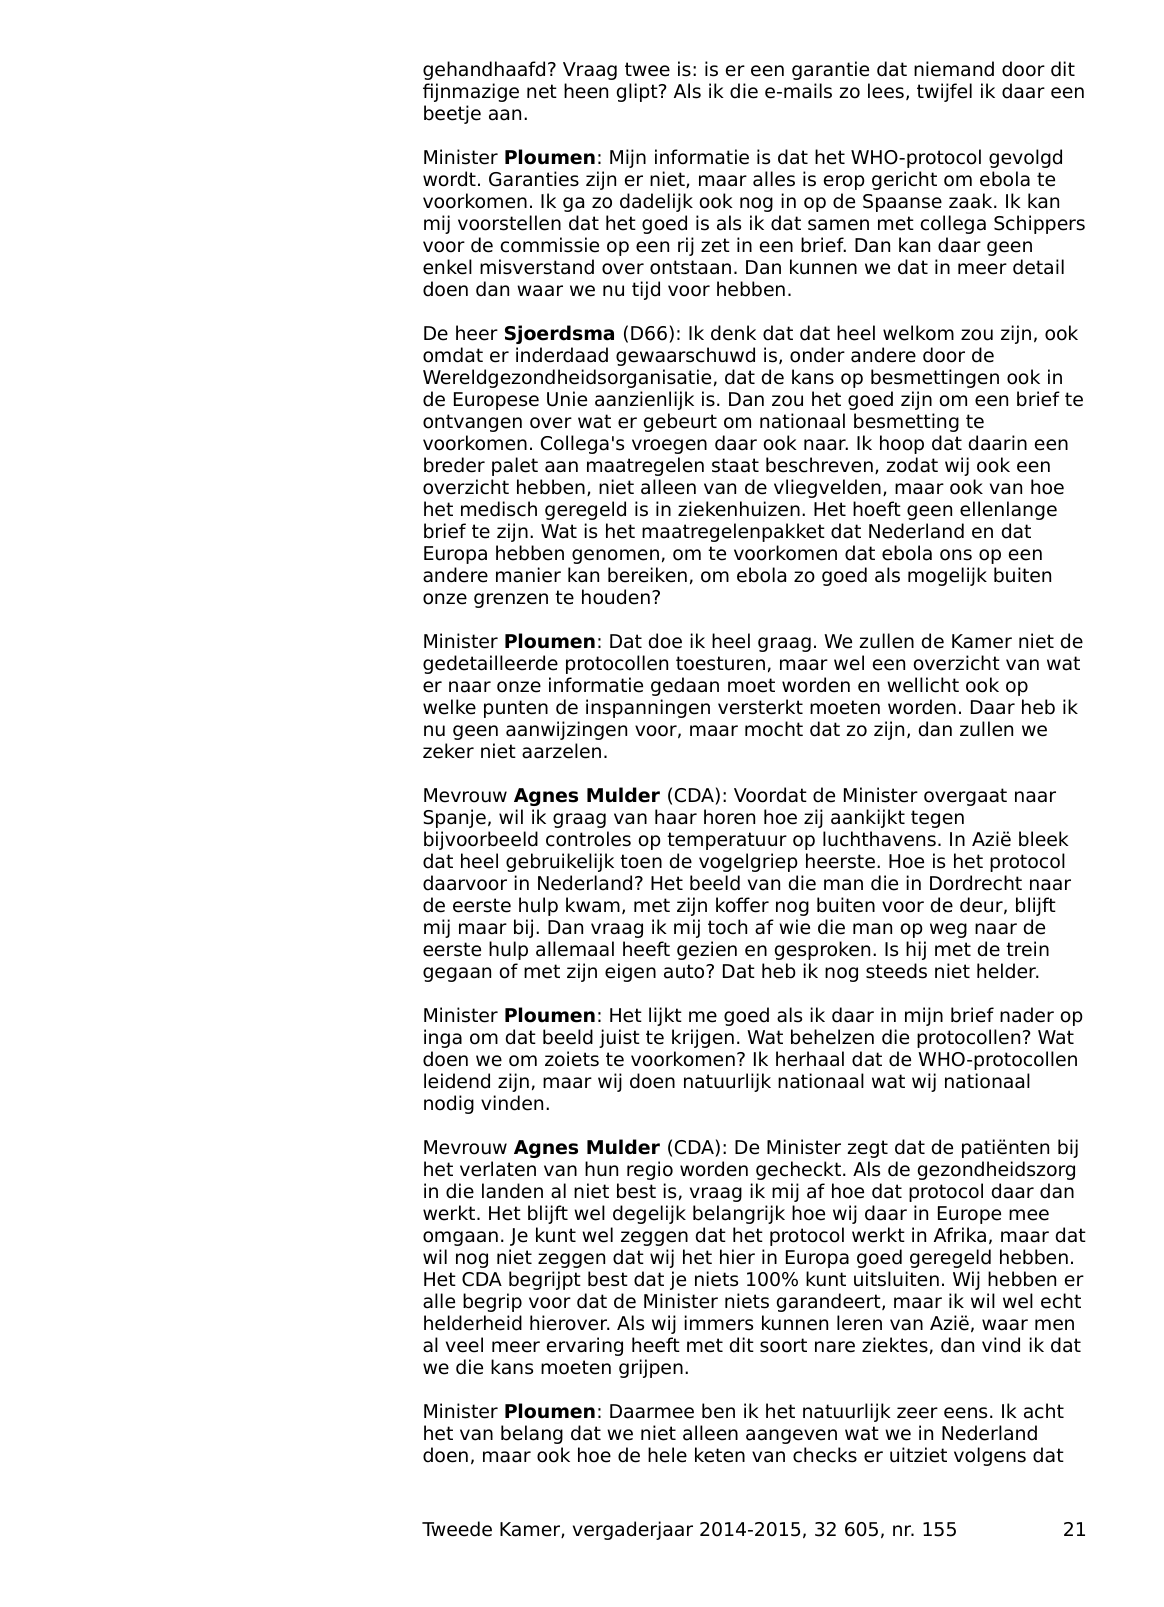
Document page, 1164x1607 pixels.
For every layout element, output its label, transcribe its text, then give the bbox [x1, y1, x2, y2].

text Minister Ploumen: Het lijkt me goed als ik daar in mijn brief nader op inga om dat beeld juist te krijgen. Wat behelzen die protocollen? Wat doen we om zoiets te voorkomen? Ik herhaal dat de WHO-protocollen leidend zijn, maar wij doen natuurlijk nationaal wat wij nationaal nodig vinden. [422, 1005, 1087, 1115]
text Mevrouw Agnes Mulder (CDA): De Minister zegt dat de patiënten bij het verlaten van hun regio worden gecheckt. Als de gezondheidszorg in die landen al niet best is, vraag ik mij af hoe dat protocol daar dan werkt. Het blijft wel degelijk belangrijk hoe wij daar in Europe mee omgaan. Je kunt wel zeggen dat het protocol werkt in Afrika, maar dat wil nog niet zeggen dat wij het hier in Europa goed geregeld hebben. Het CDA begrijpt best dat je niets 100% kunt uitsluiten. Wij hebben er alle begrip voor dat de Minister niets garandeert, maar ik wil wel echt helderheid hierover. Als wij immers kunnen leren van Azië, waar men al veel meer ervaring heeft met dit soort nare ziektes, dan vind ik dat we die kans moeten grijpen. [422, 1137, 1087, 1379]
text Minister Ploumen: Dat doe ik heel graag. We zullen de Kamer niet de gedetailleerde protocollen toesturen, maar wel een overzicht van wat er naar onze informatie gedaan moet worden en wellicht ook op welke punten de inspanningen versterkt moeten worden. Daar heb ik nu geen aanwijzingen voor, maar mocht dat zo zijn, dan zullen we zeker niet aarzelen. [422, 631, 1087, 763]
text Minister Ploumen: Daarmee ben ik het natuurlijk zeer eens. Ik acht het van belang dat we niet alleen aangeven wat we in Nederland doen, maar ook hoe de hele keten van checks er uitziet volgens dat [422, 1401, 1087, 1467]
text Minister Ploumen: Mijn informatie is dat het WHO-protocol gevolgd wordt. Garanties zijn er niet, maar alles is erop gericht om ebola te voorkomen. Ik ga zo dadelijk ook nog in op de Spaanse zaak. Ik kan mij voorstellen dat het goed is als ik dat samen met collega Schippers voor de commissie op een rij zet in een brief. Dan kan daar geen enkel misverstand over ontstaan. Dan kunnen we dat in meer detail doen dan waar we nu tijd voor hebben. [422, 147, 1087, 301]
text De heer Sjoerdsma (D66): Ik denk dat dat heel welkom zou zijn, ook omdat er inderdaad gewaarschuwd is, onder andere door de Wereldgezondheidsorganisatie, dat de kans op besmettingen ook in de Europese Unie aanzienlijk is. Dan zou het goed zijn om een brief te ontvangen over wat er gebeurt om nationaal besmetting te voorkomen. Collega's vroegen daar ook naar. Ik hoop dat daarin een breder palet aan maatregelen staat beschreven, zodat wij ook een overzicht hebben, niet alleen van de vliegvelden, maar ook van hoe het medisch geregeld is in ziekenhuizen. Het hoeft geen ellenlange brief te zijn. Wat is het maatregelenpakket dat Nederland en dat Europa hebben genomen, om te voorkomen dat ebola ons op een andere manier kan bereiken, om ebola zo goed als mogelijk buiten onze grenzen te houden? [422, 323, 1087, 609]
text Mevrouw Agnes Mulder (CDA): Voordat de Minister overgaat naar Spanje, wil ik graag van haar horen hoe zij aankijkt tegen bijvoorbeeld controles op temperatuur op luchthavens. In Azië bleek dat heel gebruikelijk toen de vogelgriep heerste. Hoe is het protocol daarvoor in Nederland? Het beeld van die man die in Dordrecht naar de eerste hulp kwam, met zijn koffer nog buiten voor de deur, blijft mij maar bij. Dan vraag ik mij toch af wie die man op weg naar de eerste hulp allemaal heeft gezien en gesproken. Is hij met de trein gegaan of met zijn eigen auto? Dat heb ik nog steeds niet helder. [422, 785, 1087, 983]
text gehandhaafd? Vraag twee is: is er een garantie dat niemand door dit fijnmazige net heen glipt? Als ik die e-mails zo lees, twijfel ik daar een beetje aan. [422, 59, 1087, 125]
